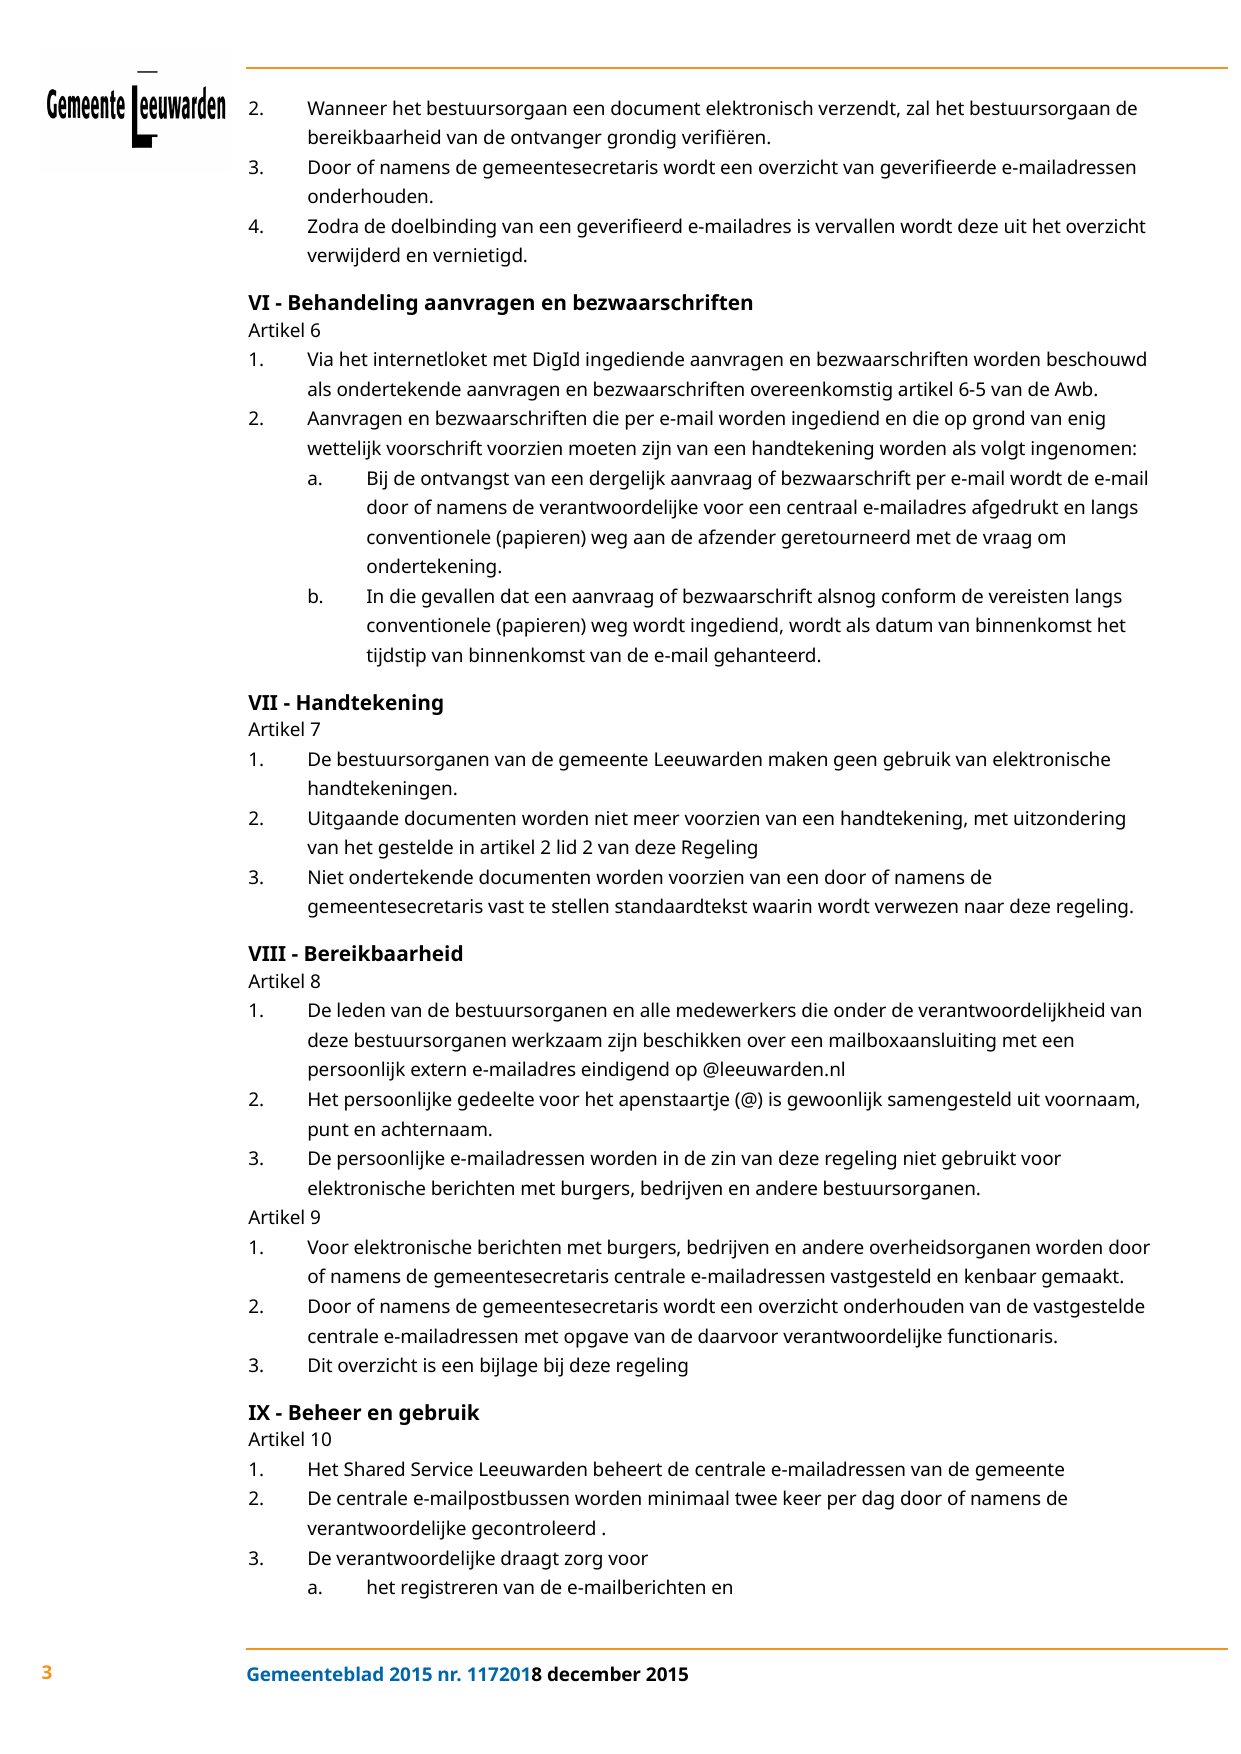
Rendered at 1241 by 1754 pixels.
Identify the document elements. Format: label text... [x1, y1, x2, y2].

text Artikel 8 [248, 968, 1152, 993]
picture [41, 47, 231, 172]
text VII - Handtekening [248, 688, 1152, 716]
list Het Shared Service Leeuwarden beheert de centrale e-mailadressen van de gemeente [248, 1456, 1152, 1482]
list Het persoonlijke gedeelte voor het apenstaartje (@) is gewoonlijk samengesteld uit voornaam, punt en achternaam. [248, 1086, 1152, 1141]
list Niet ondertekende documenten worden voorzien van een door of namens de gemeentesecretaris vast te stellen standaardtekst waarin wordt verwezen naar deze regeling. [248, 864, 1152, 919]
list Uitgaande documenten worden niet meer voorzien van een handtekening, met uitzondering van het gestelde in artikel 2 lid 2 van deze Regeling [248, 805, 1152, 860]
list Bij de ontvangst van een dergelijk aanvraag of bezwaarschrift per e-mail wordt de e-mail door of namens de verantwoordelijke voor een centraal e-mailadres afgedrukt en langs conventionele (papieren) weg aan de afzender geretourneerd met de vraag om ondertekening. [307, 465, 1152, 579]
text Artikel 7 [248, 716, 1152, 742]
text IX - Beheer en gebruik [248, 1398, 1152, 1426]
text Artikel 10 [248, 1426, 1152, 1452]
list De verantwoordelijke draagt zorg voor [248, 1545, 1152, 1571]
text VIII - Bereikbaarheid [248, 939, 1152, 968]
list Wanneer het bestuursorgaan een document elektronisch verzendt, zal het bestuursorgaan de bereikbaarheid van de ontvanger grondig verifiëren. [248, 95, 1152, 150]
list Voor elektronische berichten met burgers, bedrijven en andere overheidsorganen worden door of namens de gemeentesecretaris centrale e-mailadressen vastgesteld en kenbaar gemaakt. [248, 1234, 1152, 1289]
list De persoonlijke e-mailadressen worden in de zin van deze regeling niet gebruikt voor elektronische berichten met burgers, bedrijven en andere bestuursorganen. [248, 1145, 1152, 1201]
list Zodra de doelbinding van een geverifieerd e-mailadres is vervallen wordt deze uit het overzicht verwijderd en vernietigd. [248, 213, 1152, 268]
list De leden van de bestuursorganen en alle medewerkers die onder de verantwoordelijkheid van deze bestuursorganen werkzaam zijn beschikken over een mailboxaansluiting met een persoonlijk extern e-mailadres eindigend op @leeuwarden.nl [248, 997, 1152, 1082]
list Dit overzicht is een bijlage bij deze regeling [248, 1352, 1152, 1378]
list het registreren van de e-mailberichten en [307, 1574, 1152, 1600]
list Via het internetloket met DigId ingediende aanvragen en bezwaarschriften worden beschouwd als ondertekende aanvragen en bezwaarschriften overeenkomstig artikel 6-5 van de Awb. [248, 346, 1152, 402]
list Aanvragen en bezwaarschriften die per e-mail worden ingediend en die op grond van enig wettelijk voorschrift voorzien moeten zijn van een handtekening worden als volgt ingenomen: [248, 406, 1152, 461]
list Door of namens de gemeentesecretaris wordt een overzicht onderhouden van de vastgestelde centrale e-mailadressen met opgave van de daarvoor verantwoordelijke functionaris. [248, 1293, 1152, 1348]
list Door of namens de gemeentesecretaris wordt een overzicht van geverifieerde e-mailadressen onderhouden. [248, 154, 1152, 209]
text Artikel 9 [248, 1204, 1152, 1230]
text Artikel 6 [248, 317, 1152, 342]
text VI - Behandeling aanvragen en bezwaarschriften [248, 288, 1152, 317]
list De bestuursorganen van de gemeente Leeuwarden maken geen gebruik van elektronische handtekeningen. [248, 746, 1152, 801]
list In die gevallen dat een aanvraag of bezwaarschrift alsnog conform de vereisten langs conventionele (papieren) weg wordt ingediend, wordt als datum van binnenkomst het tijdstip van binnenkomst van de e-mail gehanteerd. [307, 583, 1152, 668]
list De centrale e-mailpostbussen worden minimaal twee keer per dag door of namens de verantwoordelijke gecontroleerd . [248, 1486, 1152, 1541]
